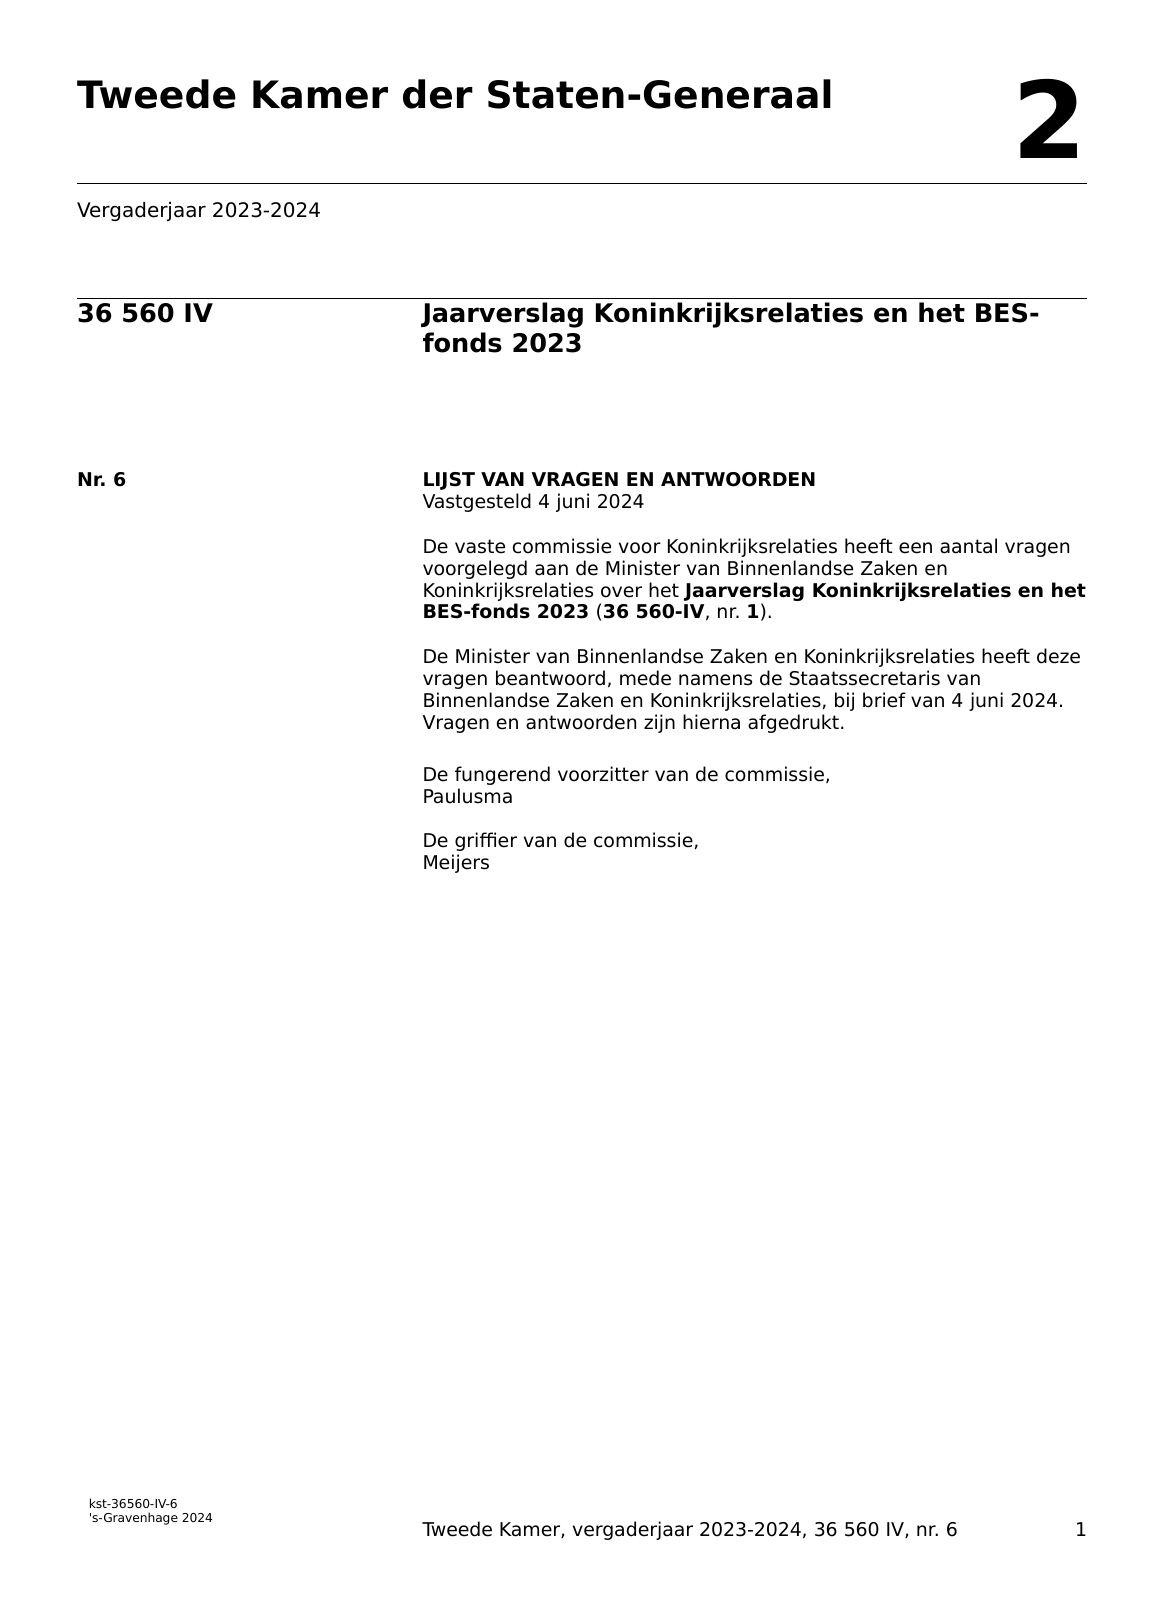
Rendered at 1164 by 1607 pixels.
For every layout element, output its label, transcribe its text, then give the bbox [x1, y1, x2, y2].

subtitle Nr. 6 LIJST VAN VRAGEN EN ANTWOORDEN [77, 469, 1087, 491]
subtitle 36 560 IV Jaarverslag Koninkrijksrelaties en het BES-fonds 2023 [77, 299, 1087, 358]
text De griffier van de commissie, Meijers [422, 830, 1087, 874]
text De vaste commissie voor Koninkrijksrelaties heeft een aantal vragen voorgelegd aan de Minister van Binnenlandse Zaken en Koninkrijksrelaties over het Jaarverslag Koninkrijksrelaties en het BES-fonds 2023 (36 560-IV, nr. 1). [422, 536, 1087, 623]
text kst-36560-IV-6 [88, 1497, 323, 1511]
text Vastgesteld 4 juni 2024 [422, 491, 1087, 513]
table_header Tweede Kamer der Staten-Generaal [77, 59, 886, 183]
table_header 2 [886, 59, 1087, 183]
text De Minister van Binnenlandse Zaken en Koninkrijksrelaties heeft deze vragen beantwoord, mede namens de Staatssecretaris van Binnenlandse Zaken en Koninkrijksrelaties, bij brief van 4 juni 2024. Vragen en antwoorden zijn hierna afgedrukt. [422, 646, 1087, 733]
text De fungerend voorzitter van de commissie, Paulusma [422, 763, 1087, 807]
table_cell Vergaderjaar 2023-2024 [77, 184, 1087, 298]
text 's-Gravenhage 2024 [88, 1511, 323, 1525]
